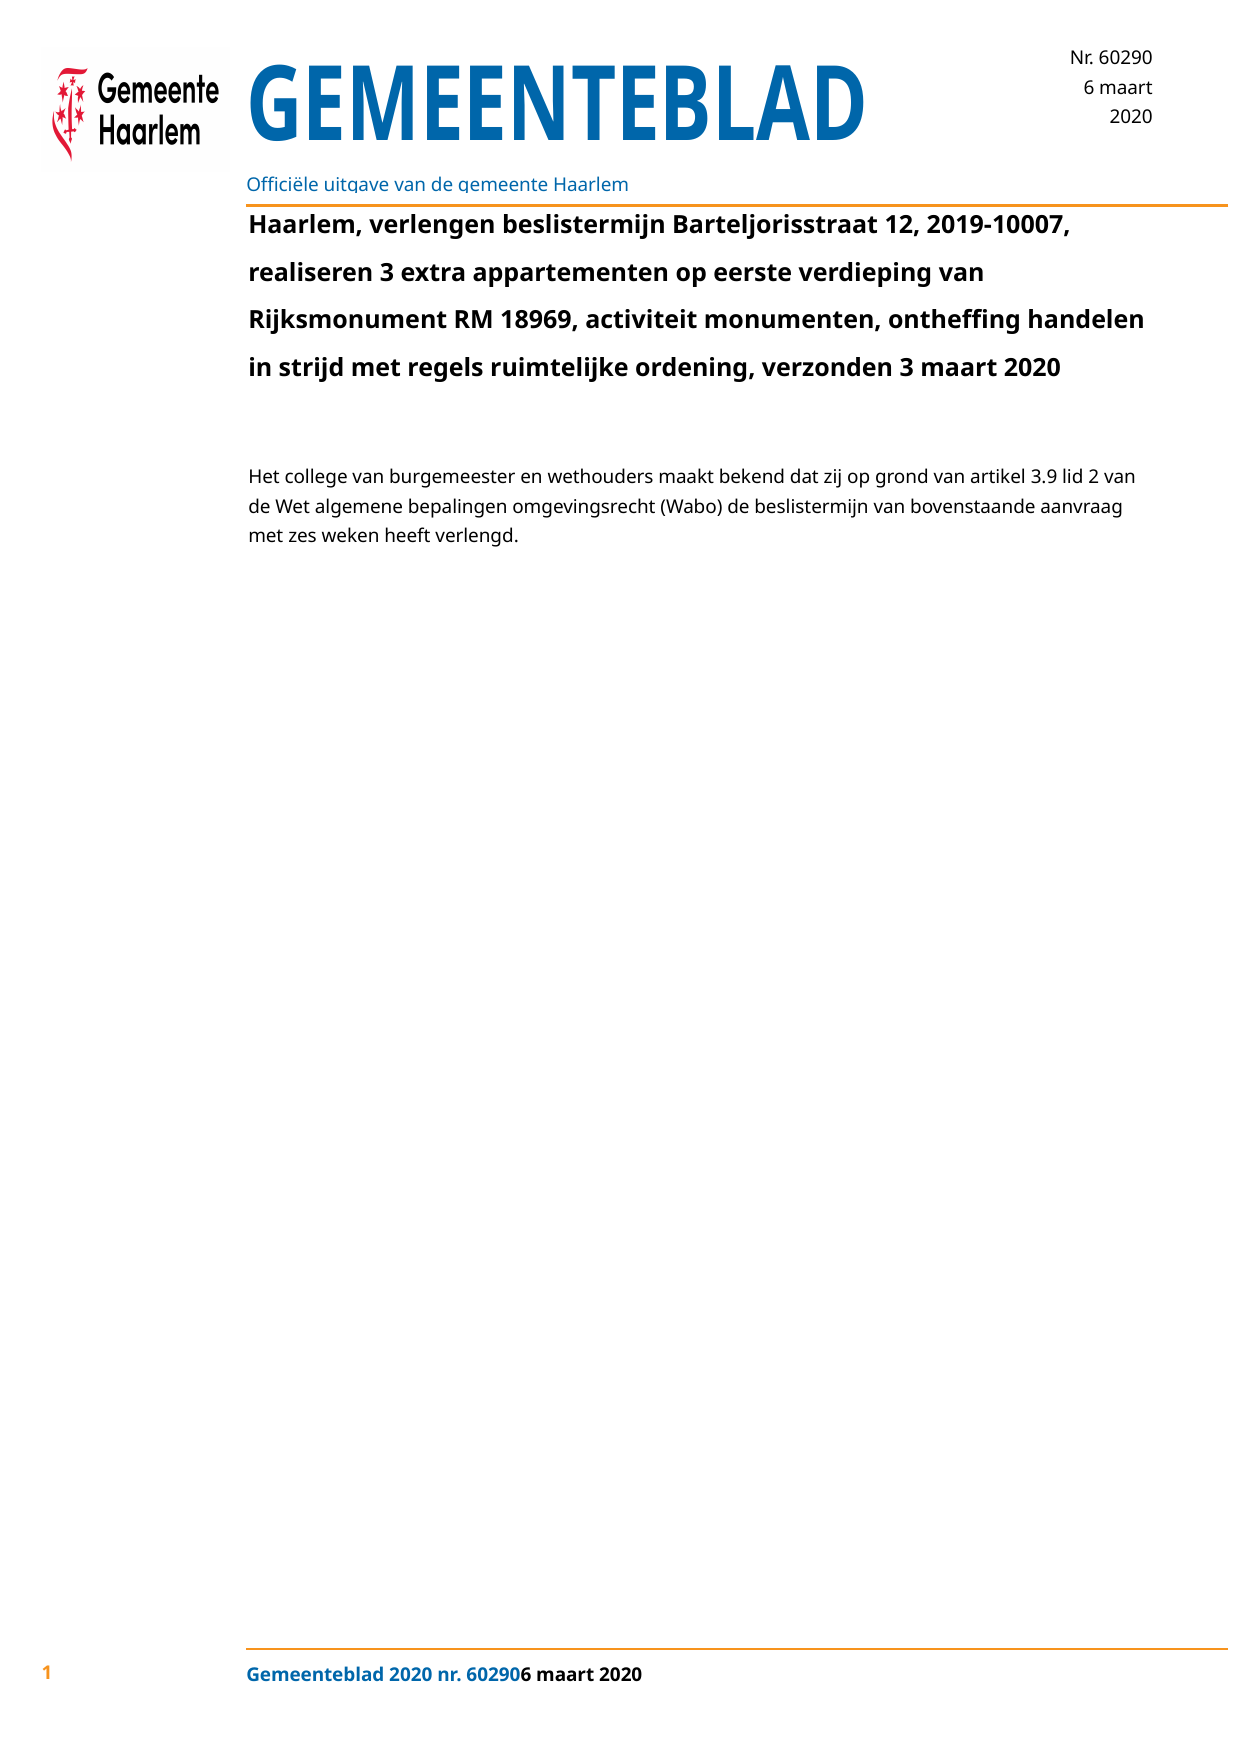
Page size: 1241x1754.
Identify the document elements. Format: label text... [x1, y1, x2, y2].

text Het college van burgemeester en wethouders maakt bekend dat zij op grond van artikel 3.9 lid 2 van de Wet algemene bepalingen omgevingsrecht (Wabo) de beslistermijn van bovenstaande aanvraag met zes weken heeft verlengd. [248, 463, 1152, 548]
picture [41, 47, 231, 172]
text Haarlem, verlengen beslistermijn Barteljorisstraat 12, 2019-10007, realiseren 3 extra appartementen op eerste verdieping van Rijksmonument RM 18969, activiteit monumenten, ontheffing handelen in strijd met regels ruimtelijke ordening, verzonden 3 maart 2020 [248, 207, 1152, 384]
